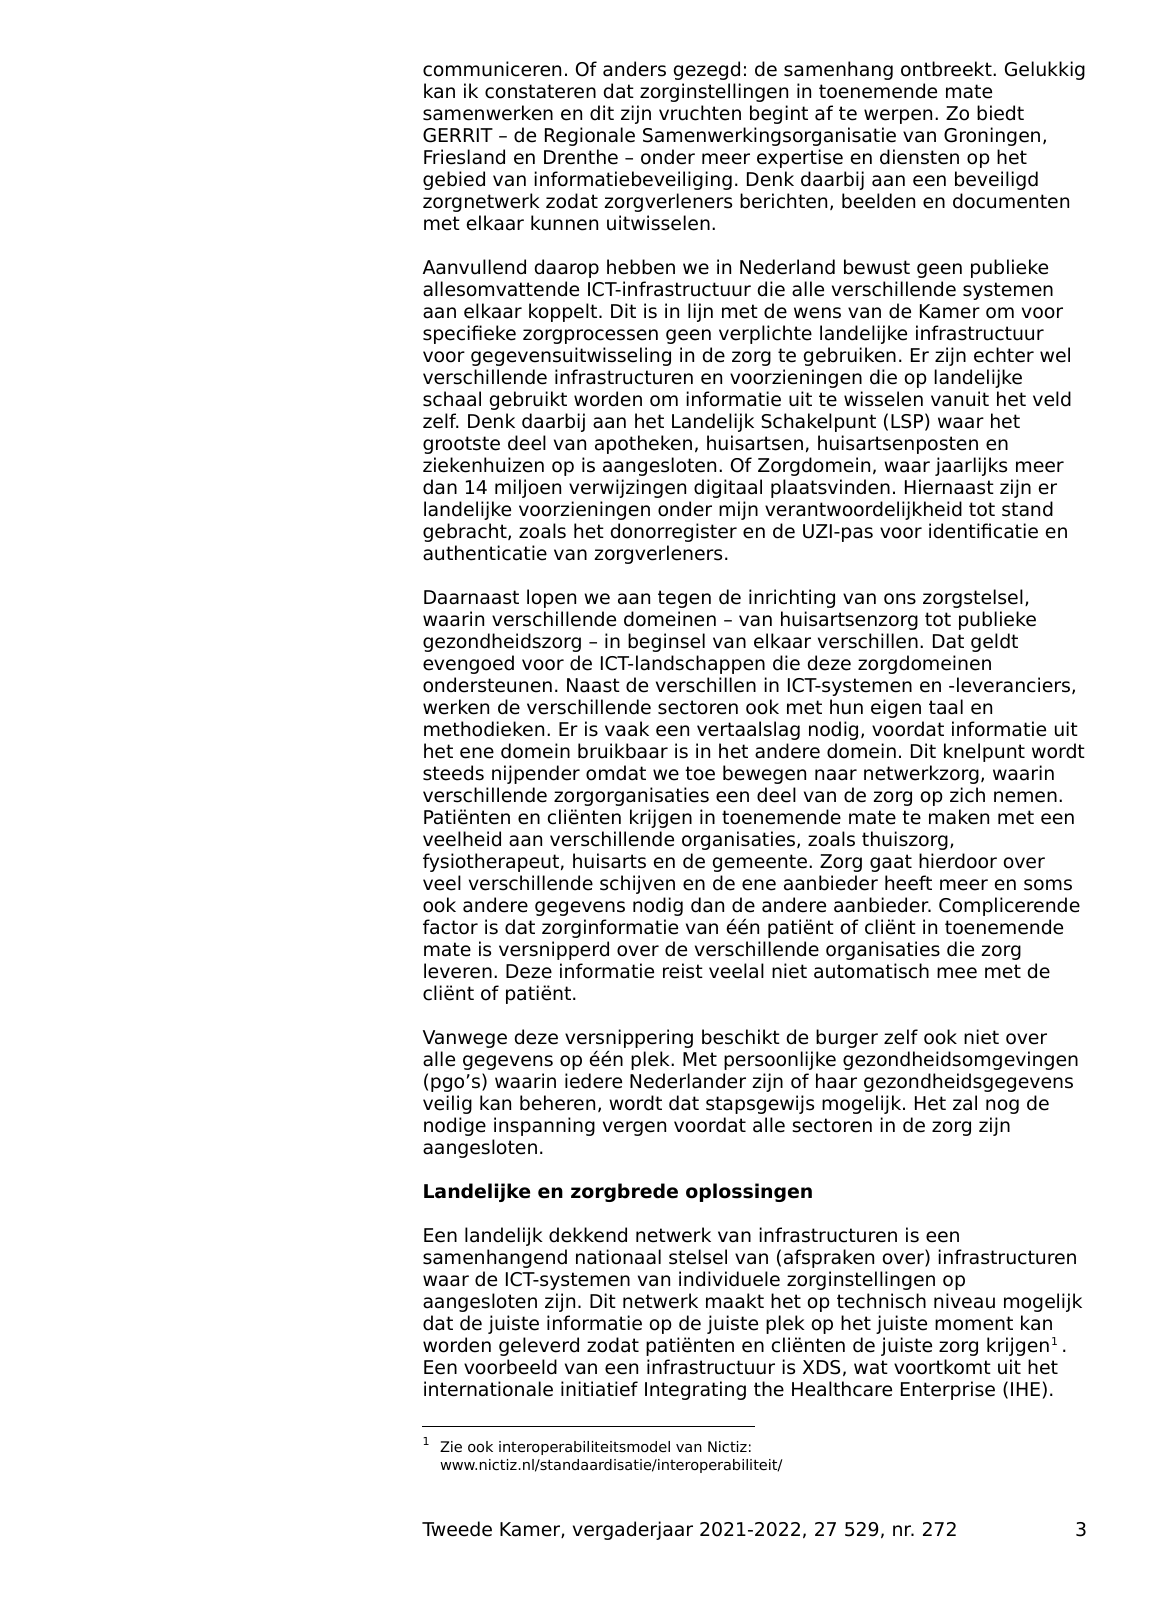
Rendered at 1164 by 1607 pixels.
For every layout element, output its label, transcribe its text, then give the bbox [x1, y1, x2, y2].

text Aanvullend daarop hebben we in Nederland bewust geen publieke allesomvattende ICT-infrastructuur die alle verschillende systemen aan elkaar koppelt. Dit is in lijn met de wens van de Kamer om voor specifieke zorgprocessen geen verplichte landelijke infrastructuur voor gegevensuitwisseling in de zorg te gebruiken. Er zijn echter wel verschillende infrastructuren en voorzieningen die op landelijke schaal gebruikt worden om informatie uit te wisselen vanuit het veld zelf. Denk daarbij aan het Landelijk Schakelpunt (LSP) waar het grootste deel van apotheken, huisartsen, huisartsenposten en ziekenhuizen op is aangesloten. Of Zorgdomein, waar jaarlijks meer dan 14 miljoen verwijzingen digitaal plaatsvinden. Hiernaast zijn er landelijke voorzieningen onder mijn verantwoordelijkheid tot stand gebracht, zoals het donorregister en de UZI-pas voor identificatie en authenticatie van zorgverleners. [422, 257, 1087, 565]
text Zie ook interoperabiliteitsmodel van Nictiz: www.nictiz.nl/standaardisatie/interoperabiliteit/ [422, 1435, 1087, 1474]
text Vanwege deze versnippering beschikt de burger zelf ook niet over alle gegevens op één plek. Met persoonlijke gezondheidsomgevingen (pgo’s) waarin iedere Nederlander zijn of haar gezondheidsgegevens veilig kan beheren, wordt dat stapsgewijs mogelijk. Het zal nog de nodige inspanning vergen voordat alle sectoren in de zorg zijn aangesloten. [422, 1027, 1087, 1159]
text communiceren. Of anders gezegd: de samenhang ontbreekt. Gelukkig kan ik constateren dat zorginstellingen in toenemende mate samenwerken en dit zijn vruchten begint af te werpen. Zo biedt GERRIT – de Regionale Samenwerkingsorganisatie van Groningen, Friesland en Drenthe – onder meer expertise en diensten op het gebied van informatiebeveiliging. Denk daarbij aan een beveiligd zorgnetwerk zodat zorgverleners berichten, beelden en documenten met elkaar kunnen uitwisselen. [422, 59, 1087, 235]
text Daarnaast lopen we aan tegen de inrichting van ons zorgstelsel, waarin verschillende domeinen – van huisartsenzorg tot publieke gezondheidszorg – in beginsel van elkaar verschillen. Dat geldt evengoed voor de ICT-landschappen die deze zorgdomeinen ondersteunen. Naast de verschillen in ICT-systemen en -leveranciers, werken de verschillende sectoren ook met hun eigen taal en methodieken. Er is vaak een vertaalslag nodig, voordat informatie uit het ene domein bruikbaar is in het andere domein. Dit knelpunt wordt steeds nijpender omdat we toe bewegen naar netwerkzorg, waarin verschillende zorgorganisaties een deel van de zorg op zich nemen. Patiënten en cliënten krijgen in toenemende mate te maken met een veelheid aan verschillende organisaties, zoals thuiszorg, fysiotherapeut, huisarts en de gemeente. Zorg gaat hierdoor over veel verschillende schijven en de ene aanbieder heeft meer en soms ook andere gegevens nodig dan de andere aanbieder. Complicerende factor is dat zorginformatie van één patiënt of cliënt in toenemende mate is versnipperd over de verschillende organisaties die zorg leveren. Deze informatie reist veelal niet automatisch mee met de cliënt of patiënt. [422, 587, 1087, 1004]
subtitle Landelijke en zorgbrede oplossingen [422, 1181, 1087, 1203]
text Een landelijk dekkend netwerk van infrastructuren is een samenhangend nationaal stelsel van (afspraken over) infrastructuren waar de ICT-systemen van individuele zorginstellingen op aangesloten zijn. Dit netwerk maakt het op technisch niveau mogelijk dat de juiste informatie op de juiste plek op het juiste moment kan worden geleverd zodat patiënten en cliënten de juiste zorg krijgen. Een voorbeeld van een infrastructuur is XDS, wat voortkomt uit het internationale initiatief Integrating the Healthcare Enterprise (IHE). [422, 1225, 1087, 1401]
